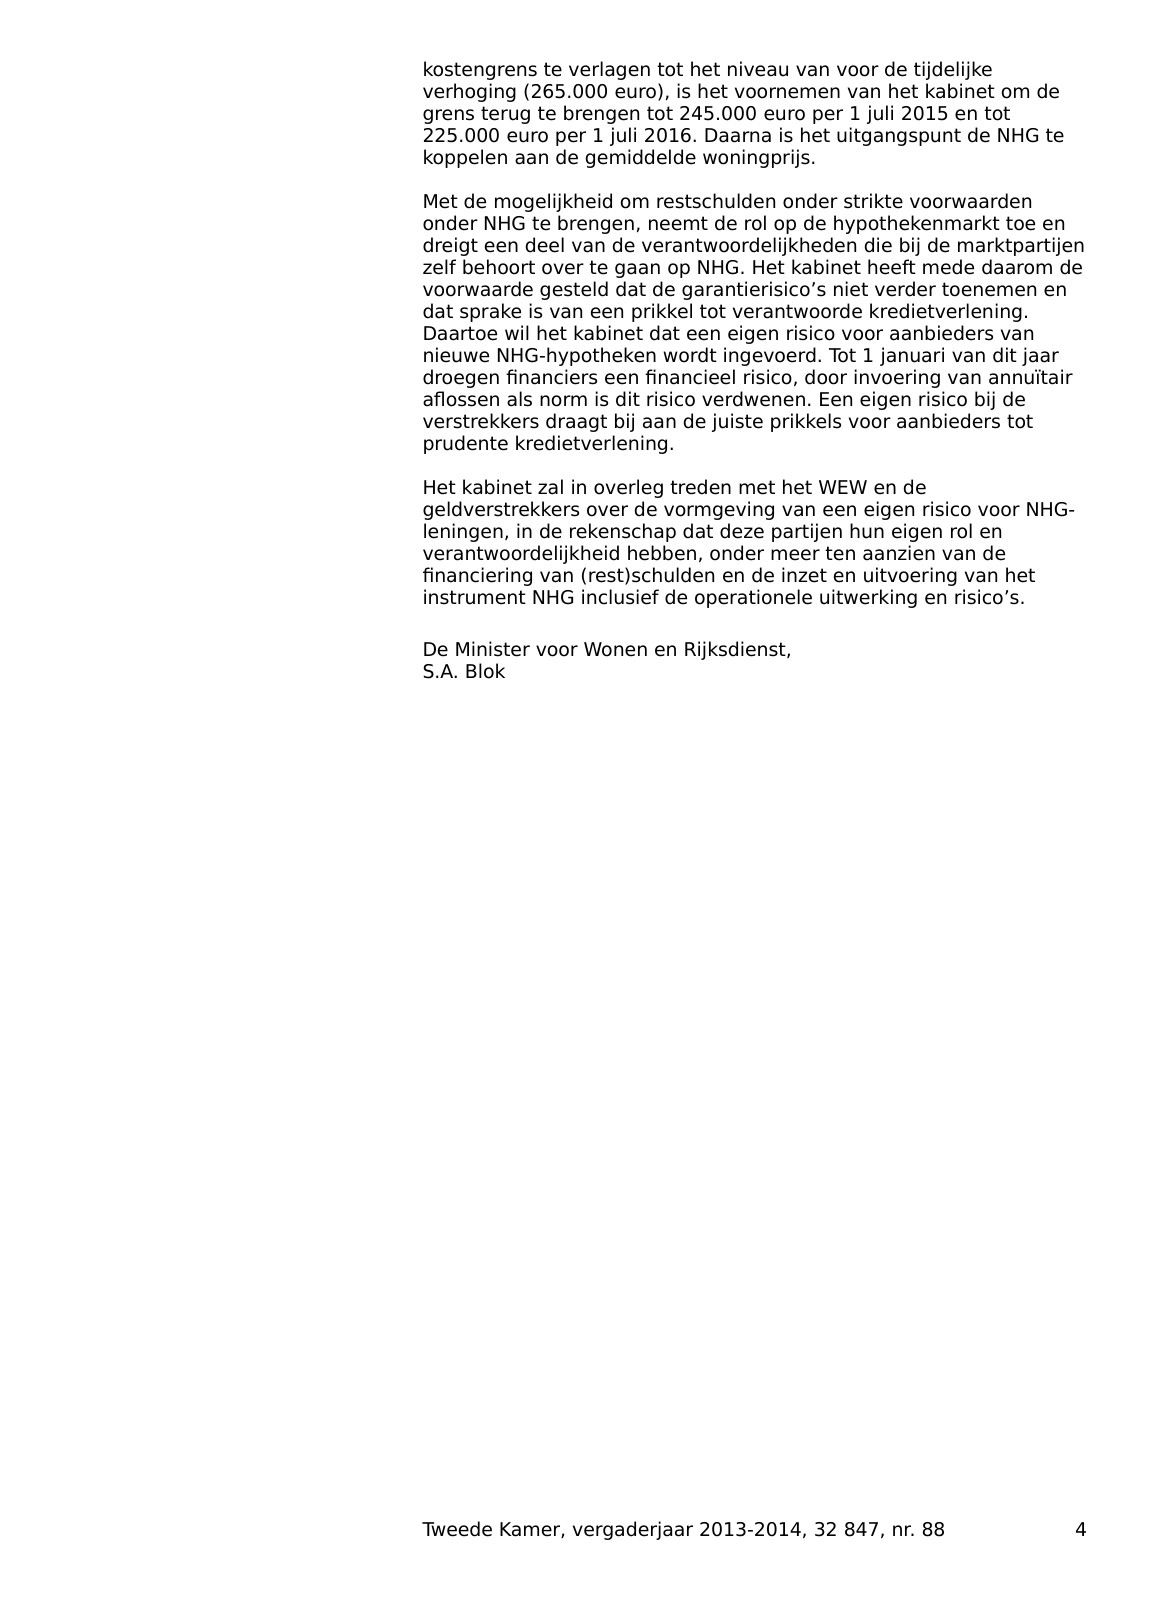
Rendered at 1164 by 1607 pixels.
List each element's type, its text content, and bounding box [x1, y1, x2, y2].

text Het kabinet zal in overleg treden met het WEW en de geldverstrekkers over de vormgeving van een eigen risico voor NHG-leningen, in de rekenschap dat deze partijen hun eigen rol en verantwoordelijkheid hebben, onder meer ten aanzien van de financiering van (rest)schulden en de inzet en uitvoering van het instrument NHG inclusief de operationele uitwerking en risico’s. [422, 477, 1087, 609]
text De Minister voor Wonen en Rijksdienst, S.A. Blok [422, 639, 1087, 683]
text Met de mogelijkheid om restschulden onder strikte voorwaarden onder NHG te brengen, neemt de rol op de hypothekenmarkt toe en dreigt een deel van de verantwoordelijkheden die bij de marktpartijen zelf behoort over te gaan op NHG. Het kabinet heeft mede daarom de voorwaarde gesteld dat de garantierisico’s niet verder toenemen en dat sprake is van een prikkel tot verantwoorde kredietverlening. Daartoe wil het kabinet dat een eigen risico voor aanbieders van nieuwe NHG-hypotheken wordt ingevoerd. Tot 1 januari van dit jaar droegen financiers een financieel risico, door invoering van annuïtair aflossen als norm is dit risico verdwenen. Een eigen risico bij de verstrekkers draagt bij aan de juiste prikkels voor aanbieders tot prudente kredietverlening. [422, 191, 1087, 455]
text kostengrens te verlagen tot het niveau van voor de tijdelijke verhoging (265.000 euro), is het voornemen van het kabinet om de grens terug te brengen tot 245.000 euro per 1 juli 2015 en tot 225.000 euro per 1 juli 2016. Daarna is het uitgangspunt de NHG te koppelen aan de gemiddelde woningprijs. [422, 59, 1087, 169]
